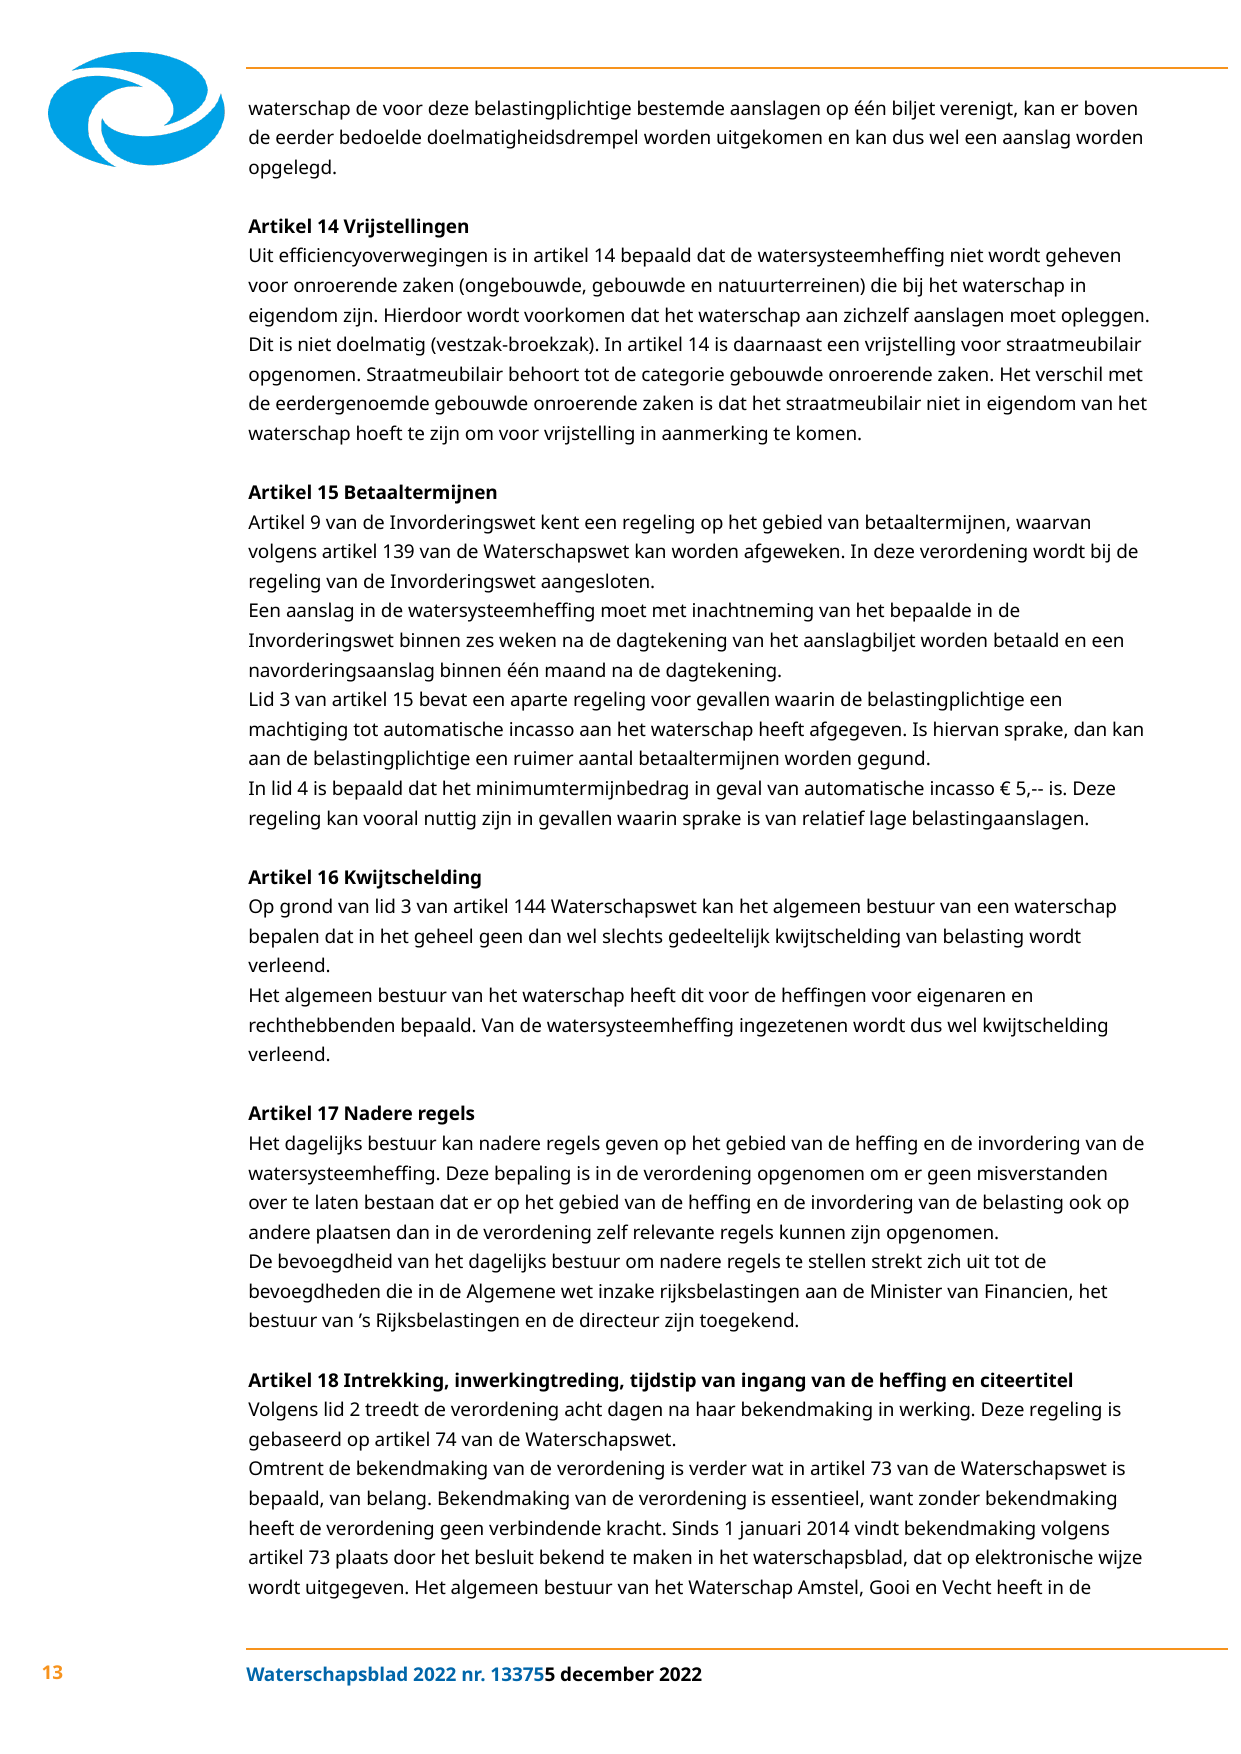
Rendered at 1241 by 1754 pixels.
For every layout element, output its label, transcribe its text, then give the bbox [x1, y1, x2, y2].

text Het algemeen bestuur van het waterschap heeft dit voor de heffingen voor eigenaren en rechthebbenden bepaald. Van de watersysteemheffing ingezetenen wordt dus wel kwijtschelding verleend. [248, 982, 1152, 1067]
text Artikel 14 Vrijstellingen [248, 213, 1152, 239]
text Op grond van lid 3 van artikel 144 Waterschapswet kan het algemeen bestuur van een waterschap bepalen dat in het geheel geen dan wel slechts gedeeltelijk kwijtschelding van belasting wordt verleend. [248, 893, 1152, 978]
picture [41, 47, 231, 172]
text In lid 4 is bepaald dat het minimumtermijnbedrag in geval van automatische incasso € 5,-- is. Deze regeling kan vooral nuttig zijn in gevallen waarin sprake is van relatief lage belastingaanslagen. [248, 775, 1152, 831]
text Het dagelijks bestuur kan nadere regels geven op het gebied van de heffing en de invordering van de watersysteemheffing. Deze bepaling is in de verordening opgenomen om er geen misverstanden over te laten bestaan dat er op het gebied van de heffing en de invordering van de belasting ook op andere plaatsen dan in de verordening zelf relevante regels kunnen zijn opgenomen. [248, 1130, 1152, 1245]
text Artikel 16 Kwijtschelding [248, 864, 1152, 890]
text Omtrent de bekendmaking van de verordening is verder wat in artikel 73 van de Waterschapswet is bepaald, van belang. Bekendmaking van de verordening is essentieel, want zonder bekendmaking heeft de verordening geen verbindende kracht. Sinds 1 januari 2014 vindt bekendmaking volgens artikel 73 plaats door het besluit bekend te maken in het waterschapsblad, dat op elektronische wijze wordt uitgegeven. Het algemeen bestuur van het Waterschap Amstel, Gooi en Vecht heeft in de [248, 1456, 1152, 1600]
text Artikel 9 van de Invorderingswet kent een regeling op het gebied van betaaltermijnen, waarvan volgens artikel 139 van de Waterschapswet kan worden afgeweken. In deze verordening wordt bij de regeling van de Invorderingswet aangesloten. [248, 509, 1152, 594]
text De bevoegdheid van het dagelijks bestuur om nadere regels te stellen strekt zich uit tot de bevoegdheden die in de Algemene wet inzake rijksbelastingen aan de Minister van Financien, het bestuur van ’s Rijksbelastingen en de directeur zijn toegekend. [248, 1248, 1152, 1333]
text Uit efficiencyoverwegingen is in artikel 14 bepaald dat de watersysteemheffing niet wordt geheven voor onroerende zaken (ongebouwde, gebouwde en natuurterreinen) die bij het waterschap in eigendom zijn. Hierdoor wordt voorkomen dat het waterschap aan zichzelf aanslagen moet opleggen. Dit is niet doelmatig (vestzak-broekzak). In artikel 14 is daarnaast een vrijstelling voor straatmeubilair opgenomen. Straatmeubilair behoort tot de categorie gebouwde onroerende zaken. Het verschil met de eerdergenoemde gebouwde onroerende zaken is dat het straatmeubilair niet in eigendom van het waterschap hoeft te zijn om voor vrijstelling in aanmerking te komen. [248, 243, 1152, 446]
text waterschap de voor deze belastingplichtige bestemde aanslagen op één biljet verenigt, kan er boven de eerder bedoelde doelmatigheidsdrempel worden uitgekomen en kan dus wel een aanslag worden opgelegd. [248, 95, 1152, 180]
text Artikel 17 Nadere regels [248, 1101, 1152, 1126]
text Volgens lid 2 treedt de verordening acht dagen na haar bekendmaking in werking. Deze regeling is gebaseerd op artikel 74 van de Waterschapswet. [248, 1396, 1152, 1452]
text Een aanslag in de watersysteemheffing moet met inachtneming van het bepaalde in de Invorderingswet binnen zes weken na de dagtekening van het aanslagbiljet worden betaald en een navorderingsaanslag binnen één maand na de dagtekening. [248, 598, 1152, 683]
text Artikel 15 Betaaltermijnen [248, 479, 1152, 505]
text Lid 3 van artikel 15 bevat een aparte regeling voor gevallen waarin de belastingplichtige een machtiging tot automatische incasso aan het waterschap heeft afgegeven. Is hiervan sprake, dan kan aan de belastingplichtige een ruimer aantal betaaltermijnen worden gegund. [248, 686, 1152, 771]
text Artikel 18 Intrekking, inwerkingtreding, tijdstip van ingang van de heffing en citeertitel [248, 1367, 1152, 1393]
